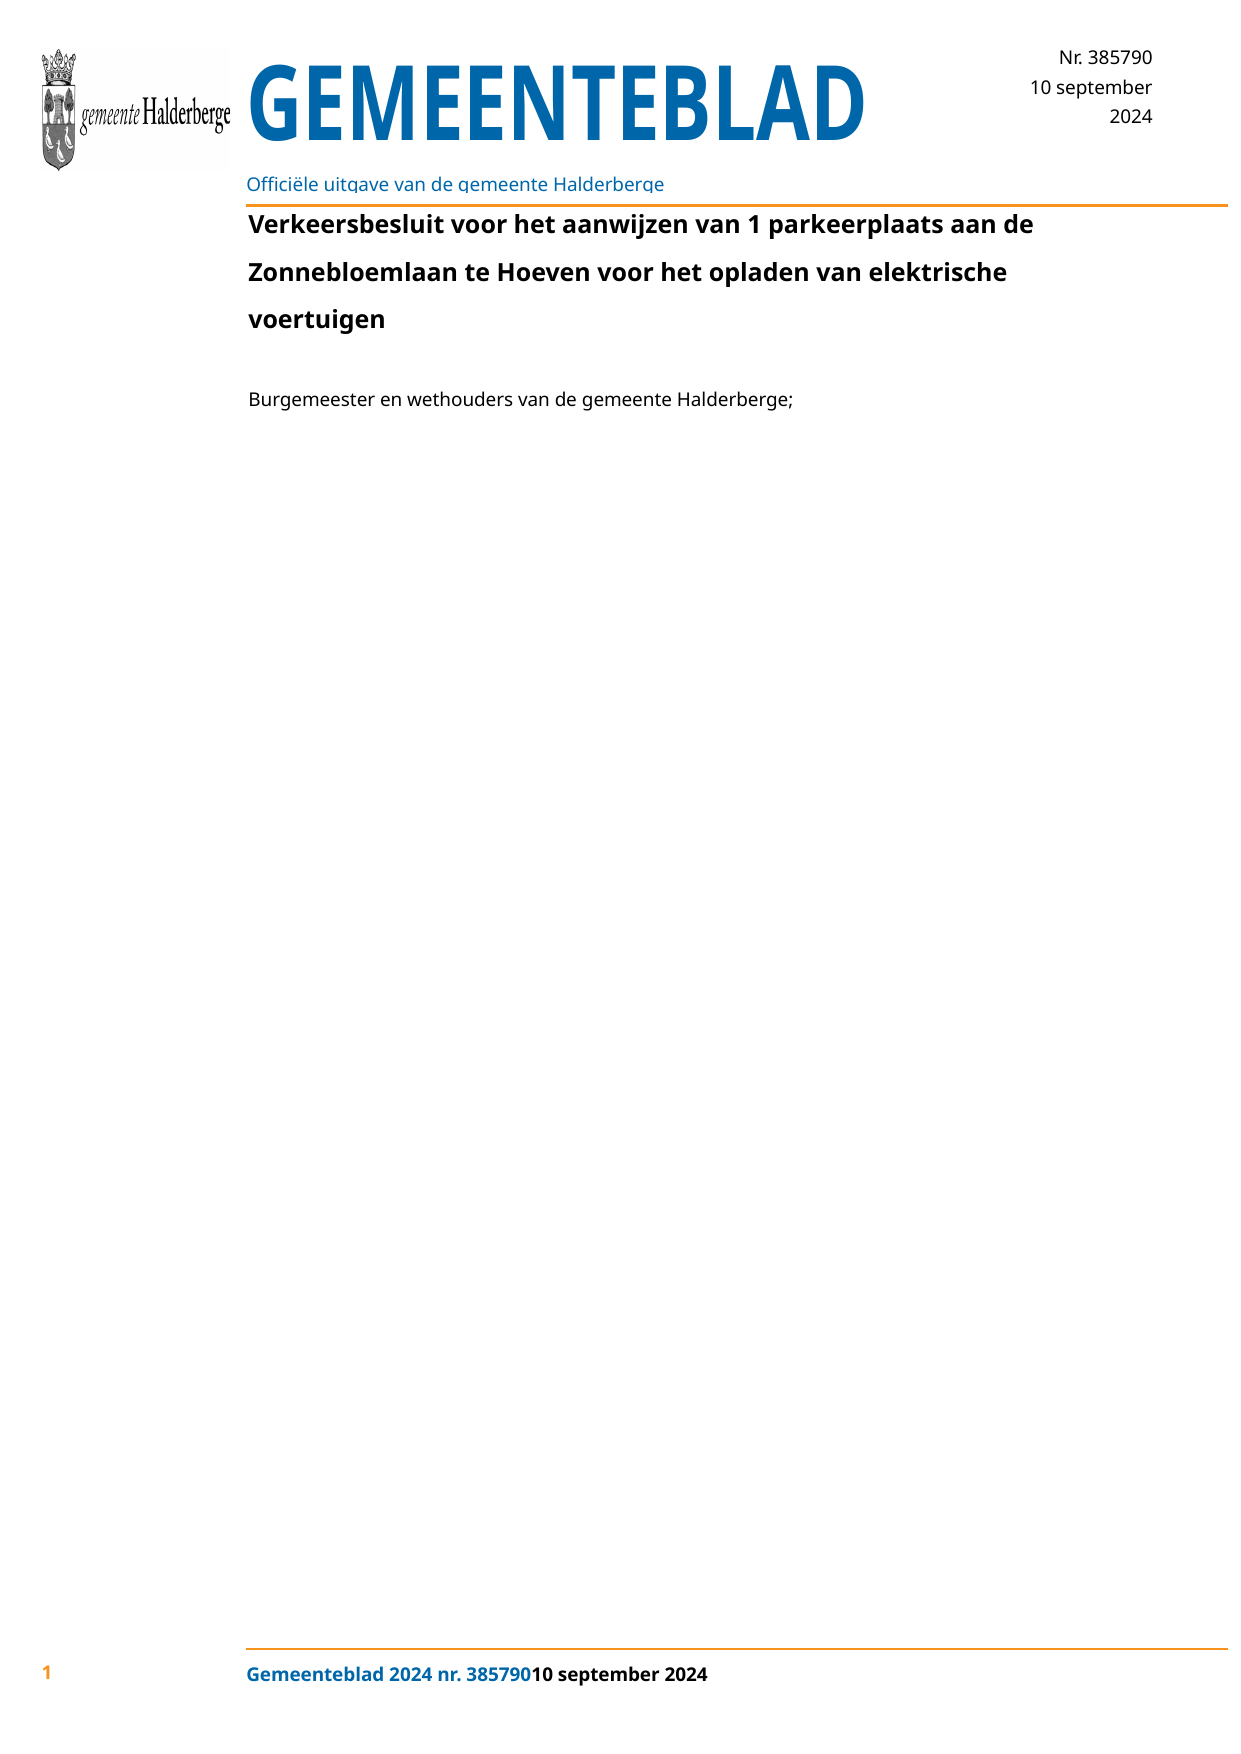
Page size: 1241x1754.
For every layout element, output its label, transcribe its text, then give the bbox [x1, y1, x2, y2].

text Verkeersbesluit voor het aanwijzen van 1 parkeerplaats aan de Zonnebloemlaan te Hoeven voor het opladen van elektrische voertuigen [248, 207, 1152, 336]
text Burgemeester en wethouders van de gemeente Halderberge; [248, 386, 1152, 412]
picture [41, 47, 231, 172]
